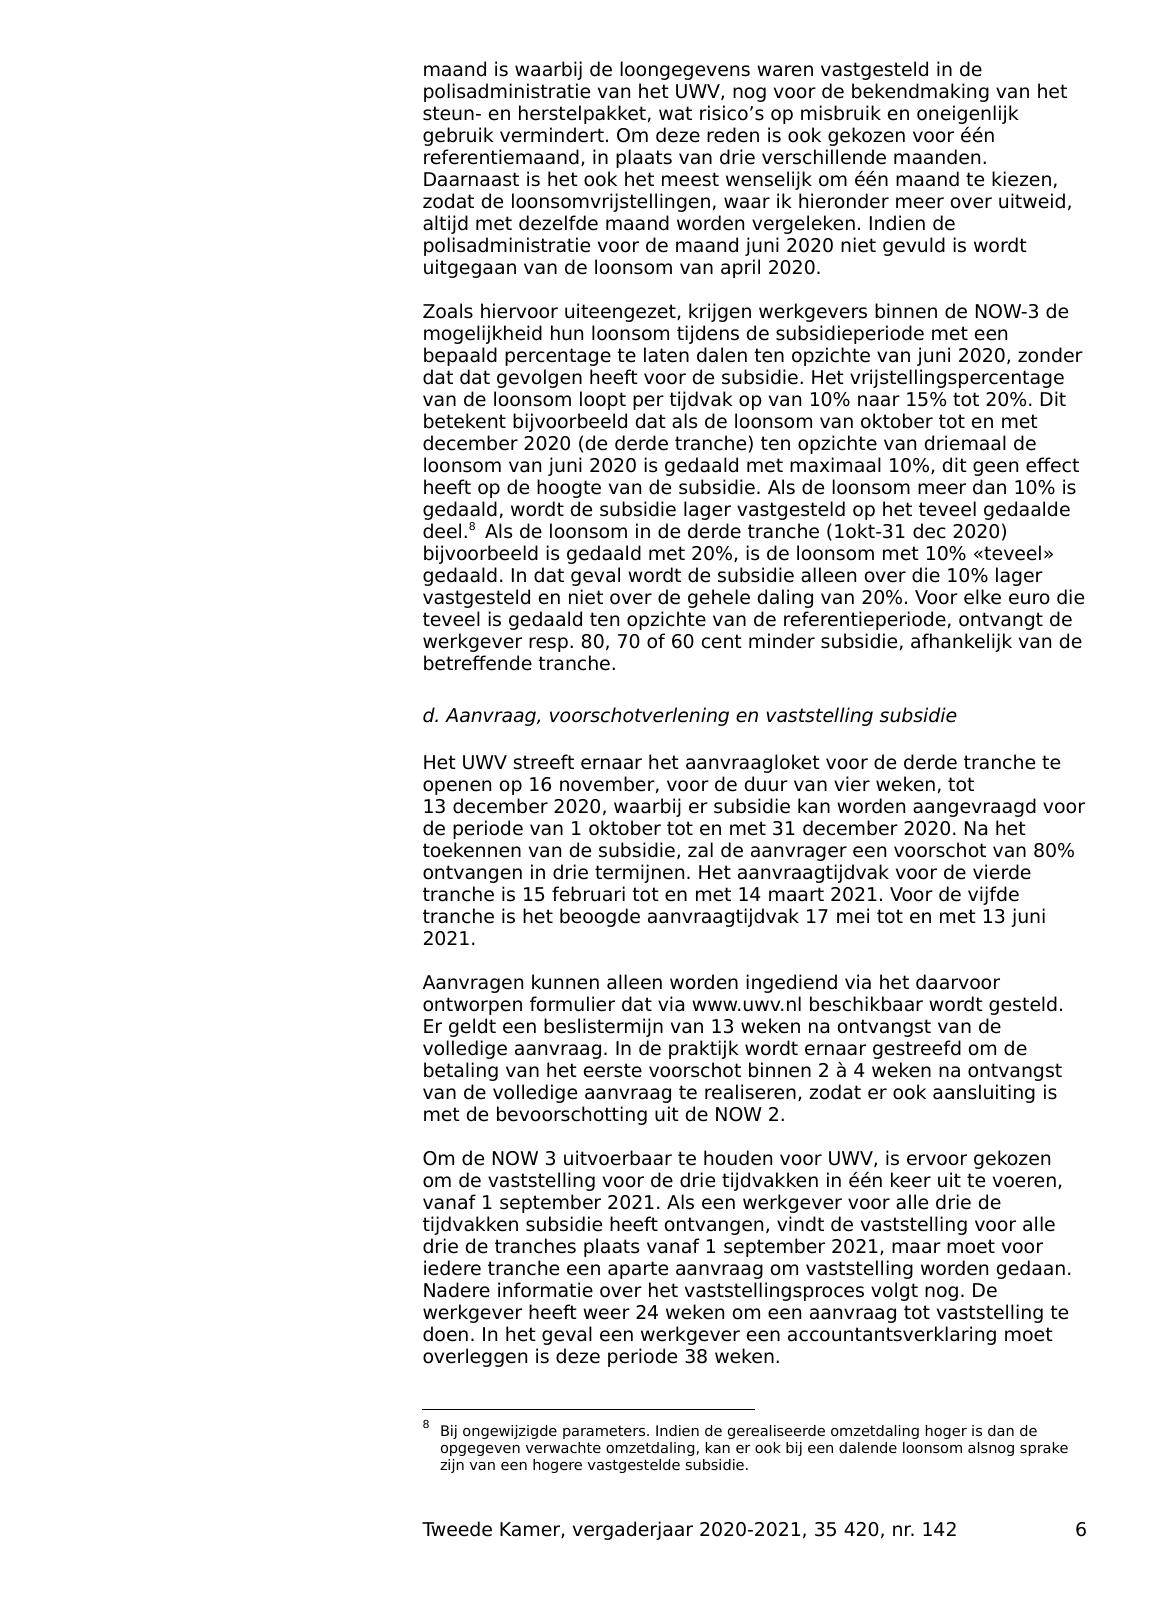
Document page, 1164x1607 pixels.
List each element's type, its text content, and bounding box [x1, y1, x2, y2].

text maand is waarbij de loongegevens waren vastgesteld in de polisadministratie van het UWV, nog voor de bekendmaking van het steun- en herstelpakket, wat risico’s op misbruik en oneigenlijk gebruik vermindert. Om deze reden is ook gekozen voor één referentiemaand, in plaats van drie verschillende maanden. Daarnaast is het ook het meest wenselijk om één maand te kiezen, zodat de loonsomvrijstellingen, waar ik hieronder meer over uitweid, altijd met dezelfde maand worden vergeleken. Indien de polisadministratie voor de maand juni 2020 niet gevuld is wordt uitgegaan van de loonsom van april 2020. [422, 59, 1087, 279]
text Zoals hiervoor uiteengezet, krijgen werkgevers binnen de NOW-3 de mogelijkheid hun loonsom tijdens de subsidieperiode met een bepaald percentage te laten dalen ten opzichte van juni 2020, zonder dat dat gevolgen heeft voor de subsidie. Het vrijstellingspercentage van de loonsom loopt per tijdvak op van 10% naar 15% tot 20%. Dit betekent bijvoorbeeld dat als de loonsom van oktober tot en met december 2020 (de derde tranche) ten opzichte van driemaal de loonsom van juni 2020 is gedaald met maximaal 10%, dit geen effect heeft op de hoogte van de subsidie. Als de loonsom meer dan 10% is gedaald, wordt de subsidie lager vastgesteld op het teveel gedaalde deel. Als de loonsom in de derde tranche (1okt-31 dec 2020) bijvoorbeeld is gedaald met 20%, is de loonsom met 10% «teveel» gedaald. In dat geval wordt de subsidie alleen over die 10% lager vastgesteld en niet over de gehele daling van 20%. Voor elke euro die teveel is gedaald ten opzichte van de referentieperiode, ontvangt de werkgever resp. 80, 70 of 60 cent minder subsidie, afhankelijk van de betreffende tranche. [422, 301, 1087, 675]
text Om de NOW 3 uitvoerbaar te houden voor UWV, is ervoor gekozen om de vaststelling voor de drie tijdvakken in één keer uit te voeren, vanaf 1 september 2021. Als een werkgever voor alle drie de tijdvakken subsidie heeft ontvangen, vindt de vaststelling voor alle drie de tranches plaats vanaf 1 september 2021, maar moet voor iedere tranche een aparte aanvraag om vaststelling worden gedaan. Nadere informatie over het vaststellingsproces volgt nog. De werkgever heeft weer 24 weken om een aanvraag tot vaststelling te doen. In het geval een werkgever een accountantsverklaring moet overleggen is deze periode 38 weken. [422, 1148, 1087, 1367]
text Aanvragen kunnen alleen worden ingediend via het daarvoor ontworpen formulier dat via www.uwv.nl beschikbaar wordt gesteld. Er geldt een beslistermijn van 13 weken na ontvangst van de volledige aanvraag. In de praktijk wordt ernaar gestreefd om de betaling van het eerste voorschot binnen 2 à 4 weken na ontvangst van de volledige aanvraag te realiseren, zodat er ook aansluiting is met de bevoorschotting uit de NOW 2. [422, 972, 1087, 1126]
subtitle d. Aanvraag, voorschotverlening en vaststelling subsidie [422, 705, 1087, 727]
text Bij ongewijzigde parameters. Indien de gerealiseerde omzetdaling hoger is dan de opgegeven verwachte omzetdaling, kan er ook bij een dalende loonsom alsnog sprake zijn van een hogere vastgestelde subsidie. [422, 1418, 1087, 1474]
text Het UWV streeft ernaar het aanvraagloket voor de derde tranche te openen op 16 november, voor de duur van vier weken, tot 13 december 2020, waarbij er subsidie kan worden aangevraagd voor de periode van 1 oktober tot en met 31 december 2020. Na het toekennen van de subsidie, zal de aanvrager een voorschot van 80% ontvangen in drie termijnen. Het aanvraagtijdvak voor de vierde tranche is 15 februari tot en met 14 maart 2021. Voor de vijfde tranche is het beoogde aanvraagtijdvak 17 mei tot en met 13 juni 2021. [422, 752, 1087, 949]
